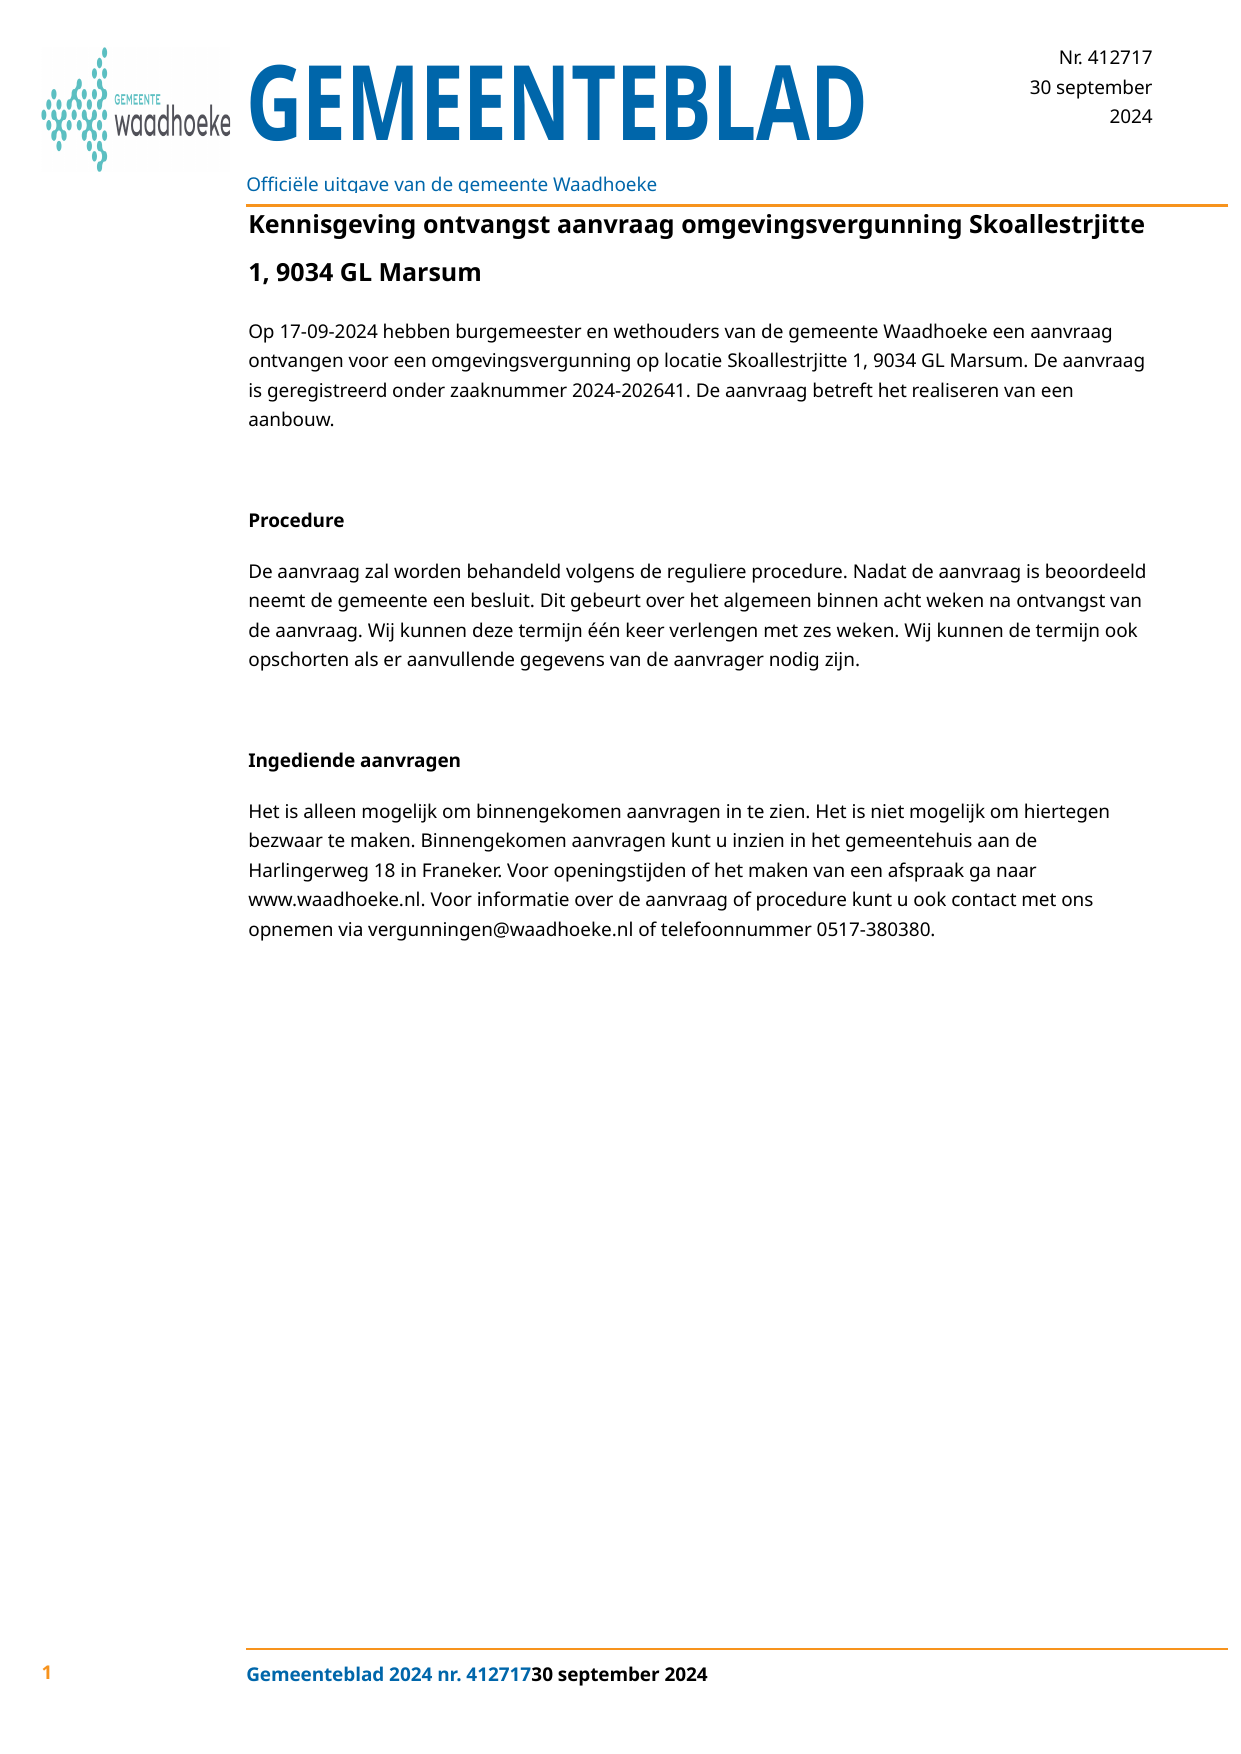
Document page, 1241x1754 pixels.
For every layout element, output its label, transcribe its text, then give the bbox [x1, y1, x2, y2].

text Ingediende aanvragen [248, 747, 1152, 773]
picture [41, 47, 231, 172]
text Op 17-09-2024 hebben burgemeester en wethouders van de gemeente Waadhoeke een aanvraag ontvangen voor een omgevingsvergunning op locatie Skoallestrjitte 1, 9034 GL Marsum. De aanvraag is geregistreerd onder zaaknummer 2024-202641. De aanvraag betreft het realiseren van een aanbouw. [248, 318, 1152, 432]
text De aanvraag zal worden behandeld volgens de reguliere procedure. Nadat de aanvraag is beoordeeld neemt de gemeente een besluit. Dit gebeurt over het algemeen binnen acht weken na ontvangst van de aanvraag. Wij kunnen deze termijn één keer verlengen met zes weken. Wij kunnen de termijn ook opschorten als er aanvullende gegevens van de aanvrager nodig zijn. [248, 558, 1152, 672]
text Het is alleen mogelijk om binnengekomen aanvragen in te zien. Het is niet mogelijk om hiertegen bezwaar te maken. Binnengekomen aanvragen kunt u inzien in het gemeentehuis aan de Harlingerweg 18 in Franeker. Voor openingstijden of het maken van een afspraak ga naar www.waadhoeke.nl. Voor informatie over de aanvraag of procedure kunt u ook contact met ons opnemen via vergunningen@waadhoeke.nl of telefoonnummer 0517-380380. [248, 798, 1152, 942]
text Kennisgeving ontvangst aanvraag omgevingsvergunning Skoallestrjitte 1, 9034 GL Marsum [248, 207, 1152, 288]
text Procedure [248, 507, 1152, 533]
